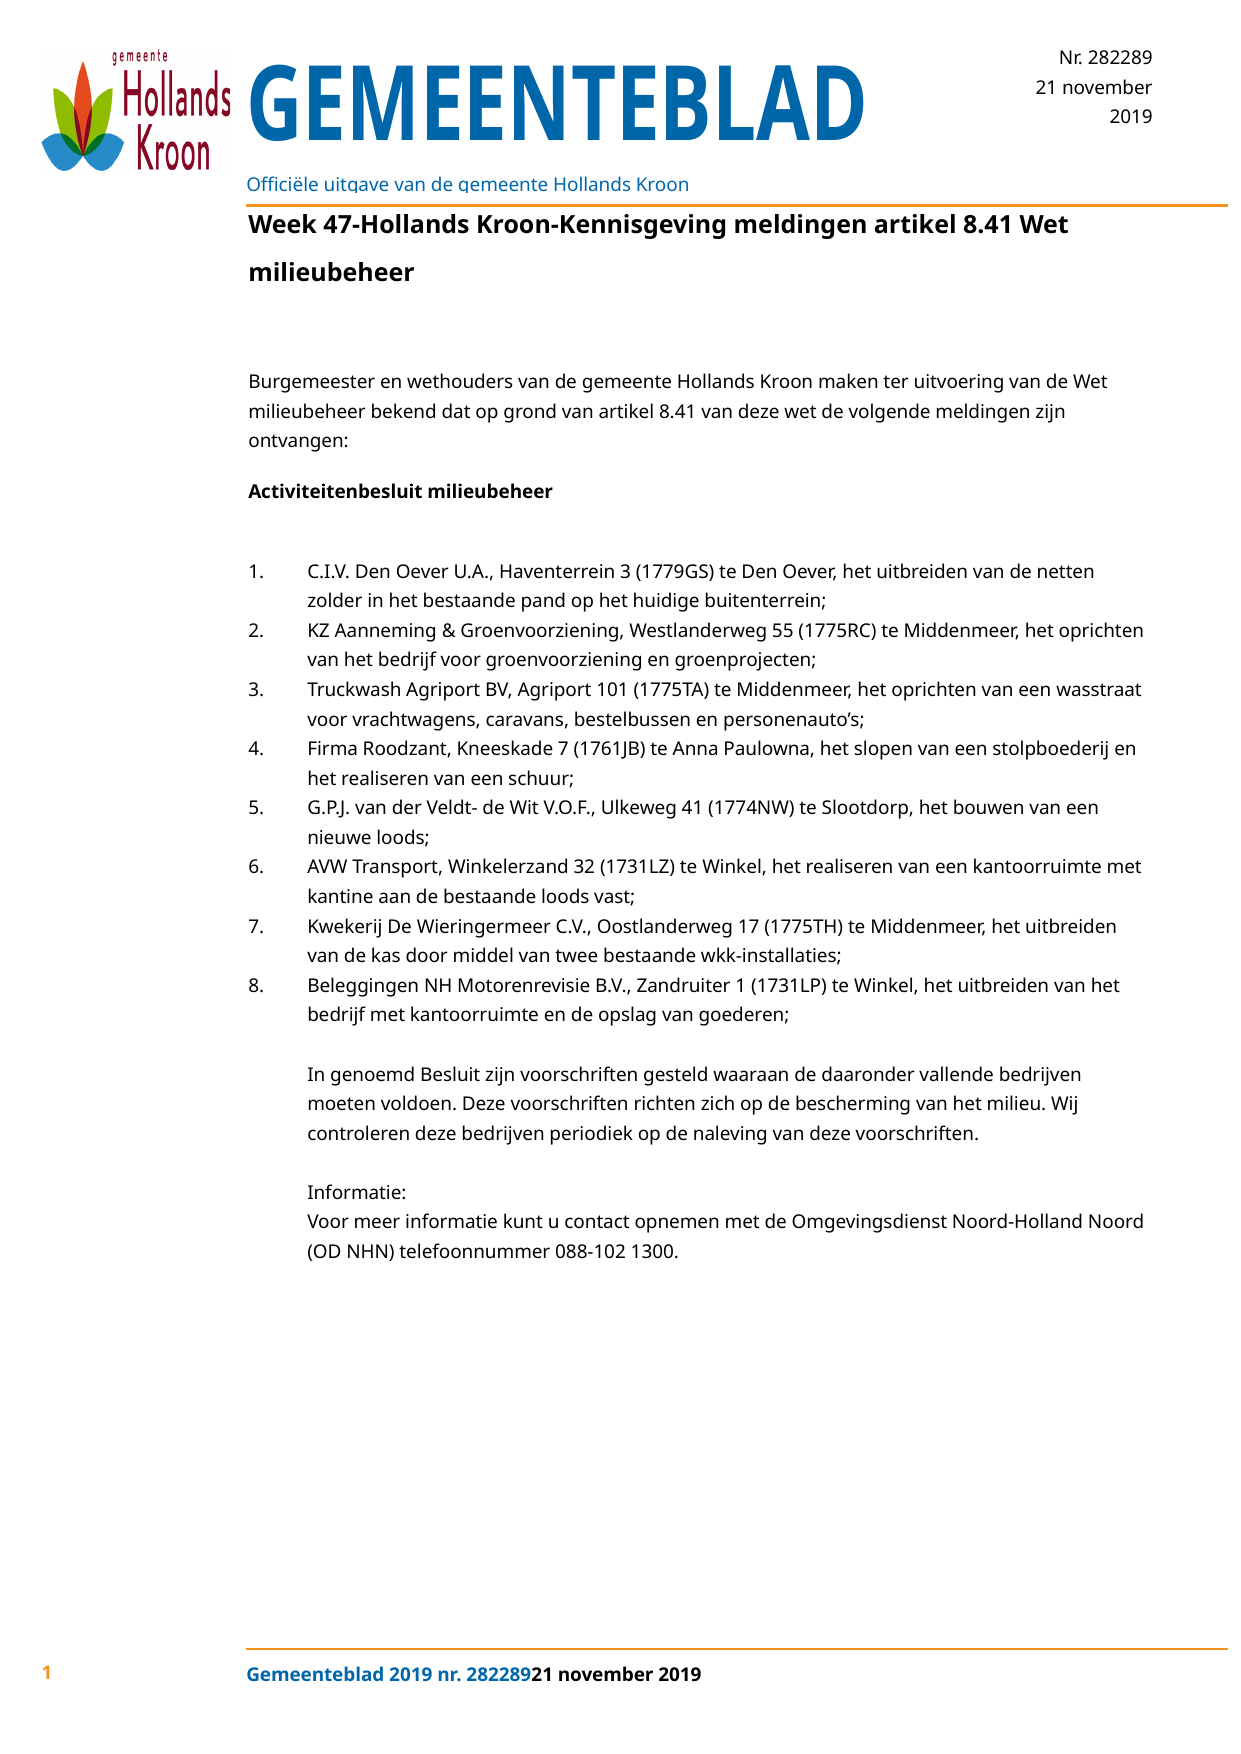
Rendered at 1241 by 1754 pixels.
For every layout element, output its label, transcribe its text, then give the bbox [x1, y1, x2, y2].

list AVW Transport, Winkelerzand 32 (1731LZ) te Winkel, het realiseren van een kantoorruimte met kantine aan de bestaande loods vast; [248, 854, 1152, 909]
list Informatie: [248, 1179, 1152, 1205]
text Week 47-Hollands Kroon-Kennisgeving meldingen artikel 8.41 Wet milieubeheer [248, 207, 1152, 288]
list KZ Aanneming & Groenvoorziening, Westlanderweg 55 (1775RC) te Middenmeer, het oprichten van het bedrijf voor groenvoorziening en groenprojecten; [248, 617, 1152, 672]
list Kwekerij De Wieringermeer C.V., Oostlanderweg 17 (1775TH) te Middenmeer, het uitbreiden van de kas door middel van twee bestaande wkk-installaties; [248, 913, 1152, 968]
list In genoemd Besluit zijn voorschriften gesteld waaraan de daaronder vallende bedrijven moeten voldoen. Deze voorschriften richten zich op de bescherming van het milieu. Wij controleren deze bedrijven periodiek op de naleving van deze voorschriften. [248, 1061, 1152, 1146]
picture [41, 47, 231, 172]
list Voor meer informatie kunt u contact opnemen met de Omgevingsdienst Noord-Holland Noord (OD NHN) telefoonnummer 088-102 1300. [248, 1209, 1152, 1264]
list C.I.V. Den Oever U.A., Haventerrein 3 (1779GS) te Den Oever, het uitbreiden van de netten zolder in het bestaande pand op het huidige buitenterrein; [248, 558, 1152, 613]
list Truckwash Agriport BV, Agriport 101 (1775TA) te Middenmeer, het oprichten van een wasstraat voor vrachtwagens, caravans, bestelbussen en personenauto’s; [248, 676, 1152, 732]
list G.P.J. van der Veldt- de Wit V.O.F., Ulkeweg 41 (1774NW) te Slootdorp, het bouwen van een nieuwe loods; [248, 794, 1152, 850]
list Firma Roodzant, Kneeskade 7 (1761JB) te Anna Paulowna, het slopen van een stolpboederij en het realiseren van een schuur; [248, 735, 1152, 791]
text Burgemeester en wethouders van de gemeente Hollands Kroon maken ter uitvoering van de Wet milieubeheer bekend dat op grond van artikel 8.41 van deze wet de volgende meldingen zijn ontvangen: [248, 368, 1152, 453]
list Beleggingen NH Motorenrevisie B.V., Zandruiter 1 (1731LP) te Winkel, het uitbreiden van het bedrijf met kantoorruimte en de opslag van goederen; [248, 972, 1152, 1027]
text Activiteitenbesluit milieubeheer [248, 478, 1152, 504]
